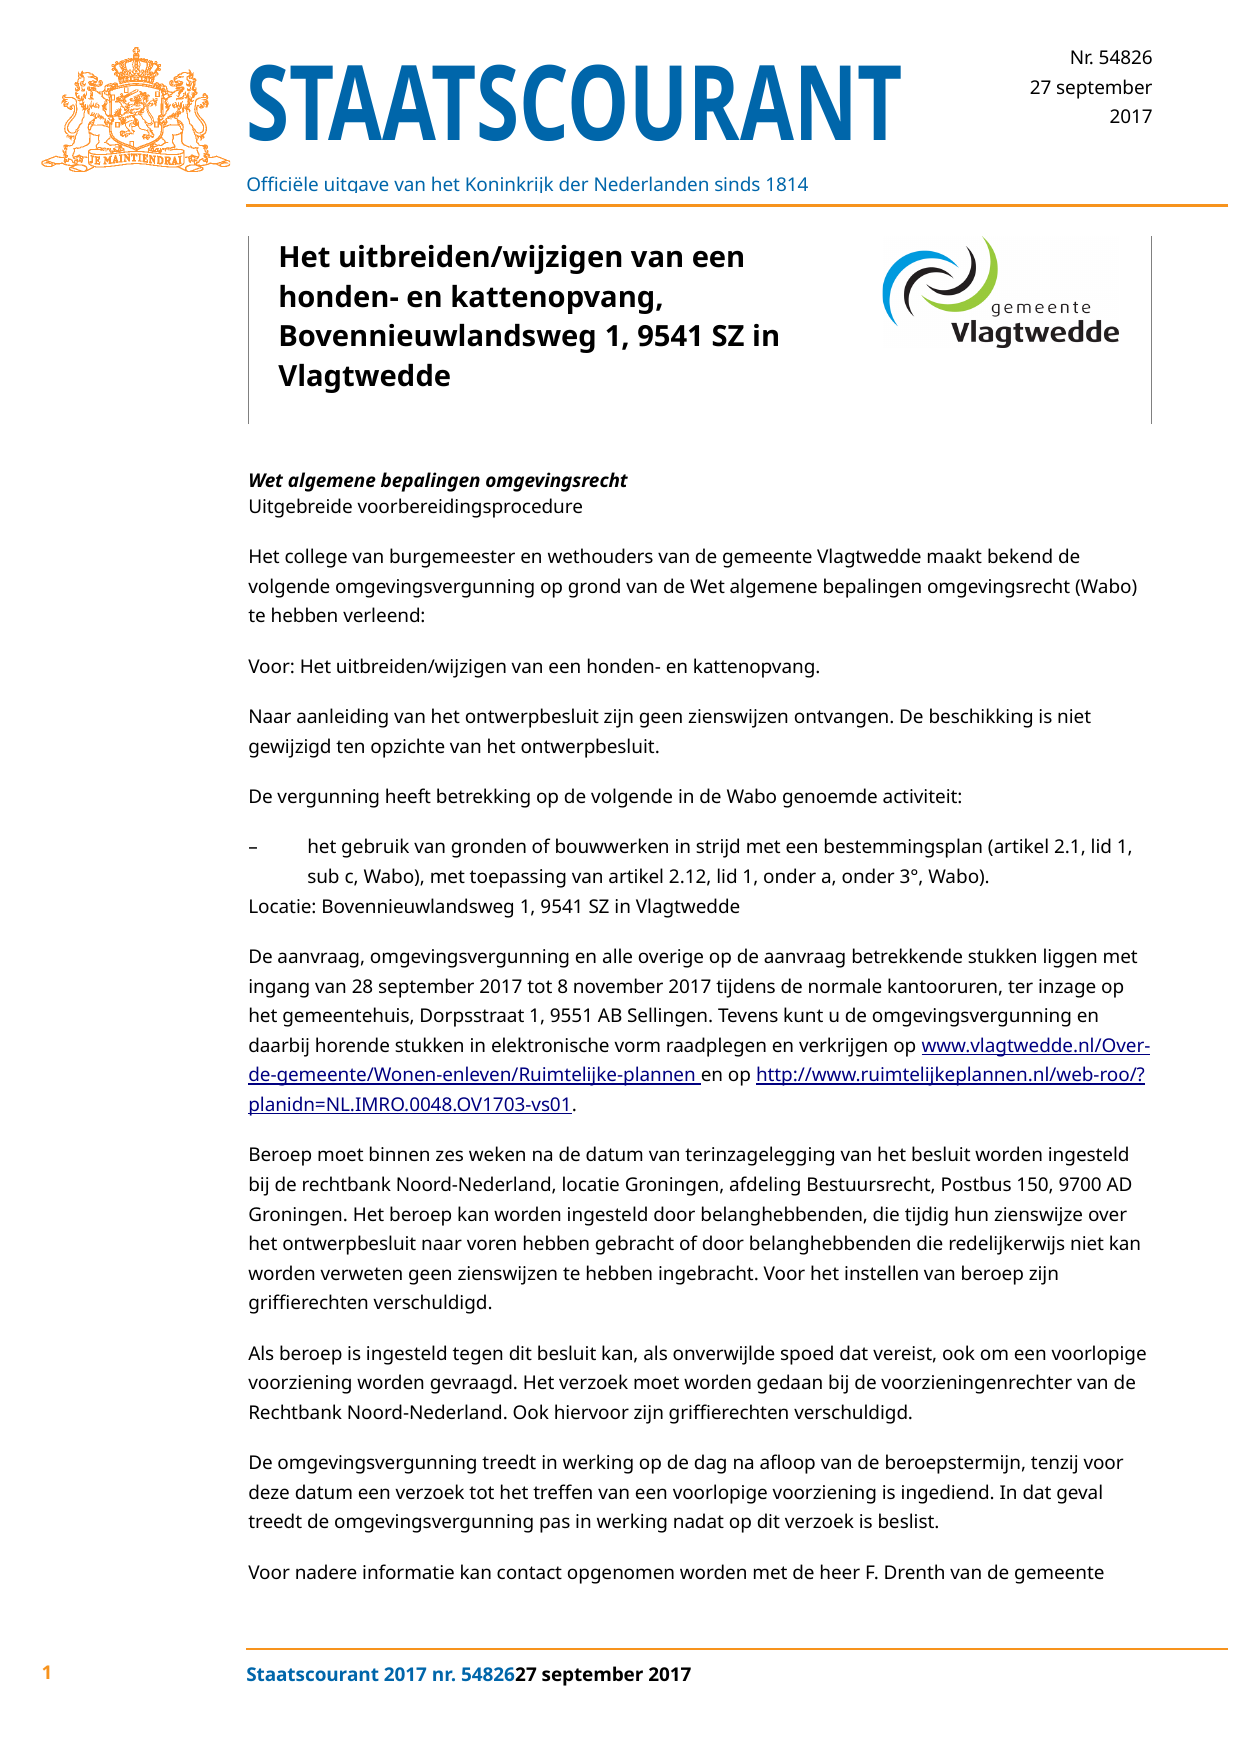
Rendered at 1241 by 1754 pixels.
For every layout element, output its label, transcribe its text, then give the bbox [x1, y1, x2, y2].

text De aanvraag, omgevingsvergunning en alle overige op de aanvraag betrekkende stukken liggen met ingang van 28 september 2017 tot 8 november 2017 tijdens de normale kantooruren, ter inzage op het gemeentehuis, Dorpsstraat 1, 9551 AB Sellingen. Tevens kunt u de omgevingsvergunning en daarbij horende stukken in elektronische vorm raadplegen en verkrijgen op www.vlagtwedde.nl/Over-de-gemeente/Wonen-enleven/Ruimtelijke-plannen en op http://www.ruimtelijkeplannen.nl/web-roo/?planidn=NL.IMRO.0048.OV1703-vs01. [248, 943, 1152, 1117]
text Wet algemene bepalingen omgevingsrecht [248, 467, 1152, 493]
text De vergunning heeft betrekking op de volgende in de Wabo genoemde activiteit: [248, 783, 1152, 809]
text Naar aanleiding van het ontwerpbesluit zijn geen zienswijzen ontvangen. De beschikking is niet gewijzigd ten opzichte van het ontwerpbesluit. [248, 703, 1152, 759]
text Uitgebreide voorbereidingsprocedure [248, 493, 1152, 519]
text Beroep moet binnen zes weken na de datum van terinzagelegging van het besluit worden ingesteld bij de rechtbank Noord-Nederland, locatie Groningen, afdeling Bestuursrecht, Postbus 150, 9700 AD Groningen. Het beroep kan worden ingesteld door belanghebbenden, die tijdig hun zienswijze over het ontwerpbesluit naar voren hebben gebracht of door belanghebbenden die redelijkerwijs niet kan worden verweten geen zienswijzen te hebben ingebracht. Voor het instellen van beroep zijn griffierechten verschuldigd. [248, 1142, 1152, 1315]
text De omgevingsvergunning treedt in werking op de dag na afloop van de beroepstermijn, tenzij voor deze datum een verzoek tot het treffen van een voorlopige voorziening is ingediend. In dat geval treedt de omgevingsvergunning pas in werking nadat op dit verzoek is beslist. [248, 1449, 1152, 1534]
text Het college van burgemeester en wethouders van de gemeente Vlagtwedde maakt bekend de volgende omgevingsvergunning op grond van de Wet algemene bepalingen omgevingsrecht (Wabo) te hebben verleend: [248, 543, 1152, 628]
text Als beroep is ingesteld tegen dit besluit kan, als onverwijlde spoed dat vereist, ook om een voorlopige voorziening worden gevraagd. Het verzoek moet worden gedaan bij de voorzieningenrechter van de Rechtbank Noord-Nederland. Ook hiervoor zijn griffierechten verschuldigd. [248, 1340, 1152, 1425]
list het gebruik van gronden of bouwwerken in strijd met een bestemmingsplan (artikel 2.1, lid 1, sub c, Wabo), met toepassing van artikel 2.12, lid 1, onder a, onder 3°, Wabo). [248, 834, 1152, 889]
table_header [850, 236, 1151, 424]
picture [41, 47, 231, 172]
text Voor nadere informatie kan contact opgenomen worden met de heer F. Drenth van de gemeente [248, 1559, 1152, 1585]
text Locatie: Bovennieuwlandsweg 1, 9541 SZ in Vlagtwedde [248, 893, 1152, 919]
text Voor: Het uitbreiden/wijzigen van een honden- en kattenopvang. [248, 653, 1152, 679]
table_header Het uitbreiden/wijzigen van een honden- en kattenopvang, Bovennieuwlandsweg 1, 9541 SZ in Vlagtwedde [249, 236, 850, 424]
picture [882, 236, 1119, 348]
